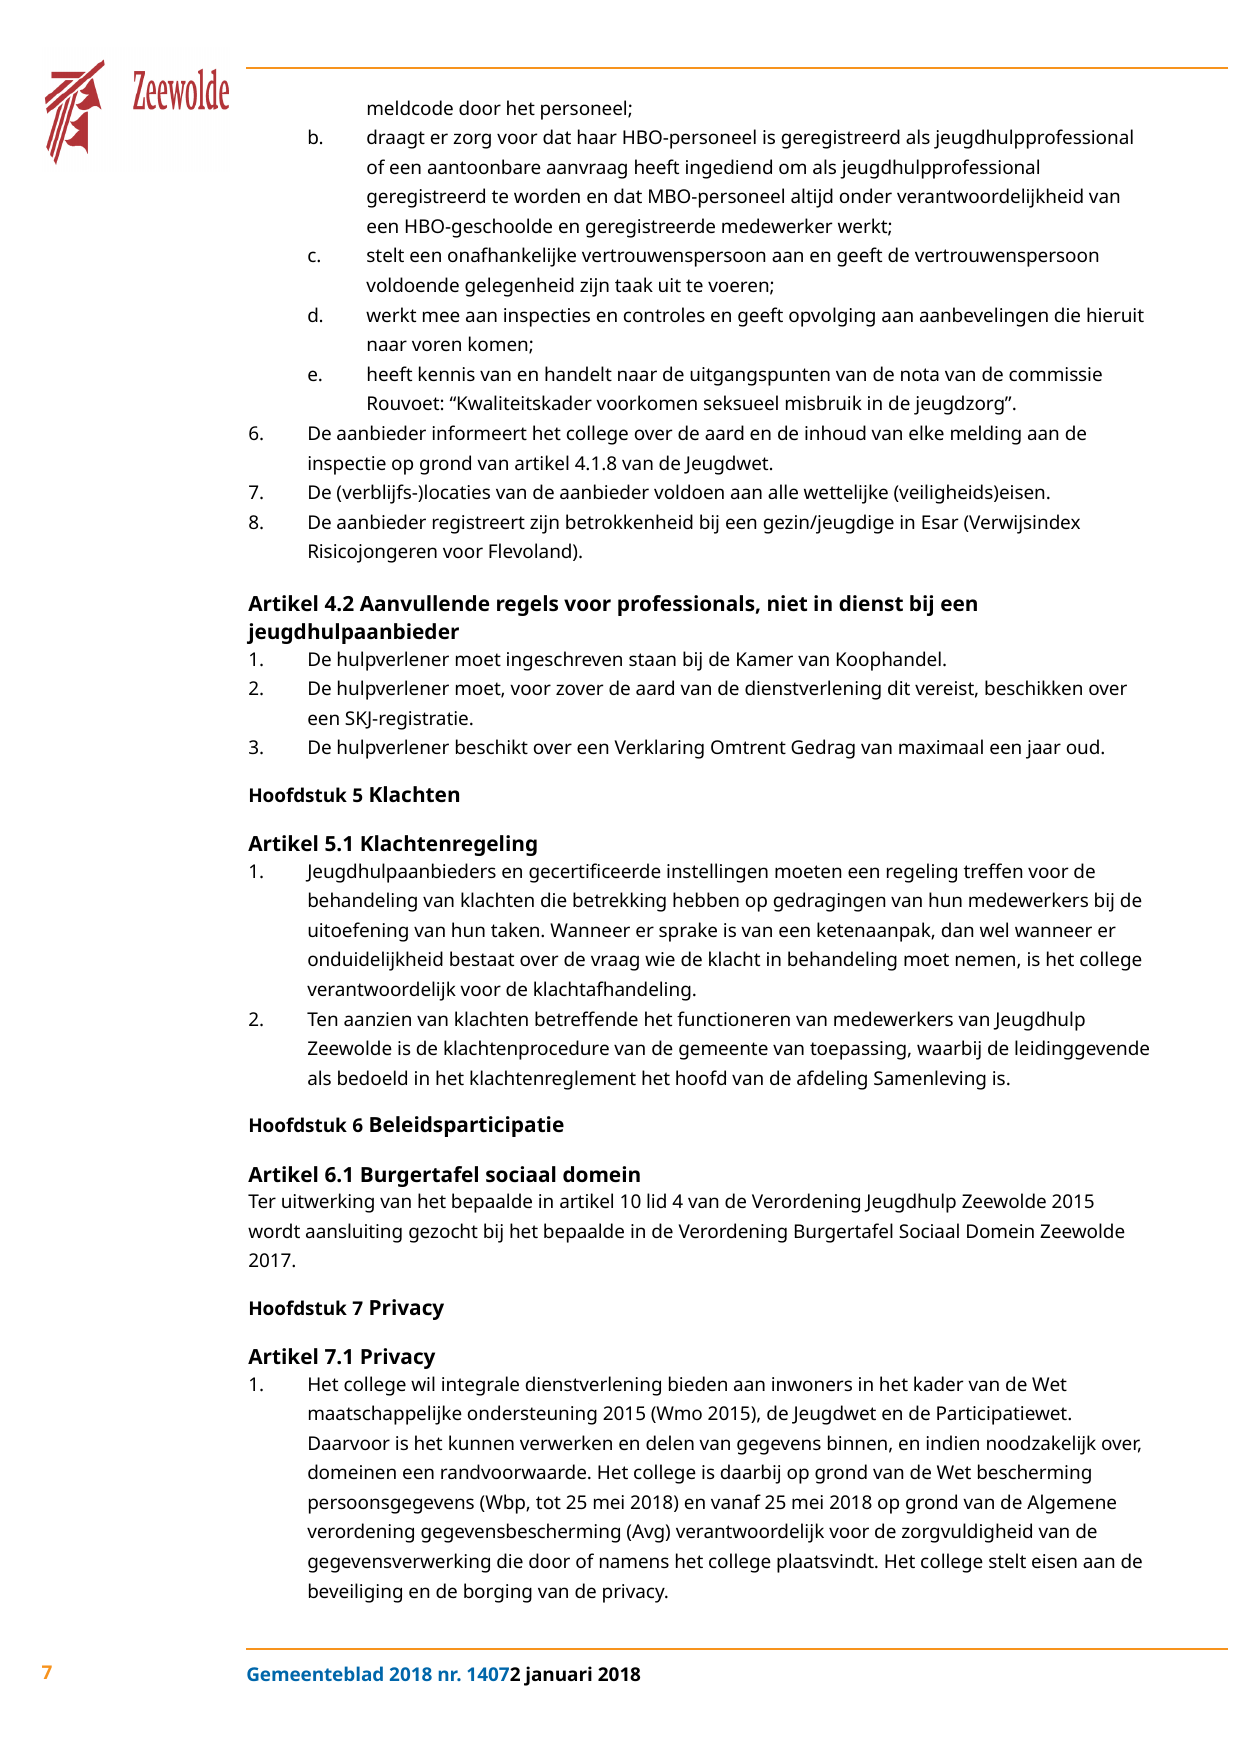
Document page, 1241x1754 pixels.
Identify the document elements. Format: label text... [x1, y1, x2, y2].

list heeft kennis van en handelt naar de uitgangspunten van de nota van de commissie Rouvoet: “Kwaliteitskader voorkomen seksueel misbruik in de jeugdzorg”. [307, 361, 1152, 416]
text Hoofdstuk 5 Klachten [248, 780, 1152, 809]
list Ten aanzien van klachten betreffende het functioneren van medewerkers van Jeugdhulp Zeewolde is de klachtenprocedure van de gemeente van toepassing, waarbij de leidinggevende als bedoeld in het klachtenreglement het hoofd van de afdeling Samenleving is. [248, 1006, 1152, 1091]
text Ter uitwerking van het bepaalde in artikel 10 lid 4 van de Verordening Jeugdhulp Zeewolde 2015 wordt aansluiting gezocht bij het bepaalde in de Verordening Burgertafel Sociaal Domein Zeewolde 2017. [248, 1188, 1152, 1273]
list werkt mee aan inspecties en controles en geeft opvolging aan aanbevelingen die hieruit naar voren komen; [307, 302, 1152, 357]
text Artikel 7.1 Privacy [248, 1342, 1152, 1371]
list De aanbieder registreert zijn betrokkenheid bij een gezin/jeugdige in Esar (Verwijsindex Risicojongeren voor Flevoland). [248, 509, 1152, 564]
list De aanbieder informeert het college over de aard en de inhoud van elke melding aan de inspectie op grond van artikel 4.1.8 van de Jeugdwet. [248, 420, 1152, 476]
list Het college wil integrale dienstverlening bieden aan inwoners in het kader van de Wet maatschappelijke ondersteuning 2015 (Wmo 2015), de Jeugdwet en de Participatiewet. Daarvoor is het kunnen verwerken en delen van gegevens binnen, en indien noodzakelijk over, domeinen een randvoorwaarde. Het college is daarbij op grond van de Wet bescherming persoonsgegevens (Wbp, tot 25 mei 2018) en vanaf 25 mei 2018 op grond van de Algemene verordening gegevensbescherming (Avg) verantwoordelijk voor de zorgvuldigheid van de gegevensverwerking die door of namens het college plaatsvindt. Het college stelt eisen aan de beveiliging en de borging van de privacy. [248, 1371, 1152, 1604]
list De hulpverlener moet ingeschreven staan bij de Kamer van Koophandel. [248, 646, 1152, 672]
text Hoofdstuk 7 Privacy [248, 1293, 1152, 1322]
list De hulpverlener moet, voor zover de aard van de dienstverlening dit vereist, beschikken over een SKJ-registratie. [248, 675, 1152, 731]
text Hoofdstuk 6 Beleidsparticipatie [248, 1111, 1152, 1139]
list draagt er zorg voor dat haar HBO-personeel is geregistreerd als jeugdhulpprofessional of een aantoonbare aanvraag heeft ingediend om als jeugdhulpprofessional geregistreerd te worden en dat MBO-personeel altijd onder verantwoordelijkheid van een HBO-geschoolde en geregistreerde medewerker werkt; [307, 124, 1152, 239]
list Jeugdhulpaanbieders en gecertificeerde instellingen moeten een regeling treffen voor de behandeling van klachten die betrekking hebben op gedragingen van hun medewerkers bij de uitoefening van hun taken. Wanneer er sprake is van een ketenaanpak, dan wel wanneer er onduidelijkheid bestaat over de vraag wie de klacht in behandeling moet nemen, is het college verantwoordelijk voor de klachtafhandeling. [248, 858, 1152, 1002]
text Artikel 6.1 Burgertafel sociaal domein [248, 1160, 1152, 1188]
picture [41, 47, 231, 172]
list De (verblijfs-)locaties van de aanbieder voldoen aan alle wettelijke (veiligheids)eisen. [248, 479, 1152, 505]
list stelt een onafhankelijke vertrouwenspersoon aan en geeft de vertrouwenspersoon voldoende gelegenheid zijn taak uit te voeren; [307, 243, 1152, 298]
list De hulpverlener beschikt over een Verklaring Omtrent Gedrag van maximaal een jaar oud. [248, 734, 1152, 760]
list meldcode door het personeel; [307, 95, 1152, 121]
text Artikel 5.1 Klachtenregeling [248, 829, 1152, 858]
text Artikel 4.2 Aanvullende regels voor professionals, niet in dienst bij een jeugdhulpaanbieder [248, 589, 1152, 646]
